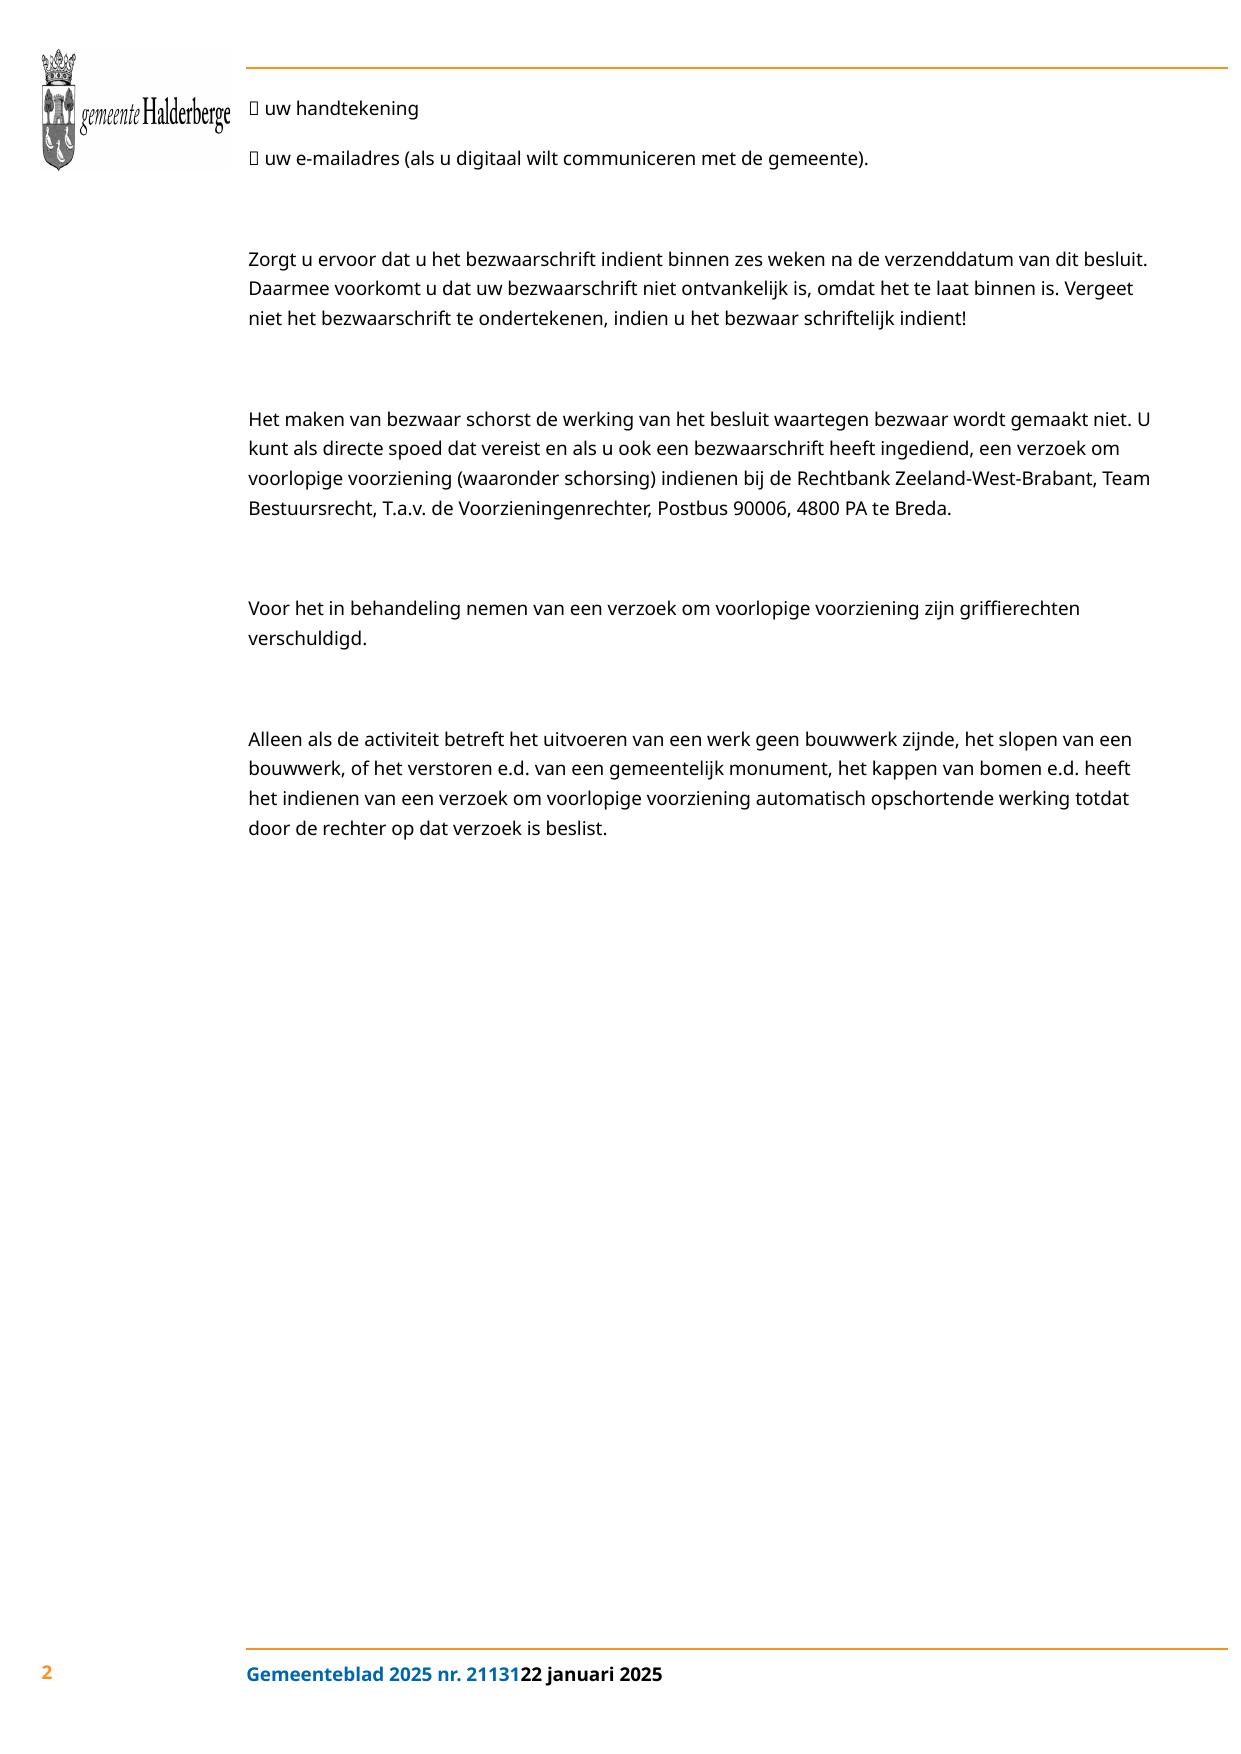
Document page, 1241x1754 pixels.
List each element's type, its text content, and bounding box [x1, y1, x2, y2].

text Alleen als de activiteit betreft het uitvoeren van een werk geen bouwwerk zijnde, het slopen van een bouwwerk, of het verstoren e.d. van een gemeentelijk monument, het kappen van bomen e.d. heeft het indienen van een verzoek om voorlopige voorziening automatisch opschortende werking totdat door de rechter op dat verzoek is beslist. [248, 726, 1152, 841]
text Voor het in behandeling nemen van een verzoek om voorlopige voorziening zijn griffierechten verschuldigd. [248, 596, 1152, 651]
text  uw e-mailadres (als u digitaal wilt communiceren met de gemeente). [248, 145, 1152, 171]
text  uw handtekening [248, 95, 1152, 121]
text Zorgt u ervoor dat u het bezwaarschrift indient binnen zes weken na de verzenddatum van dit besluit. Daarmee voorkomt u dat uw bezwaarschrift niet ontvankelijk is, omdat het te laat binnen is. Vergeet niet het bezwaarschrift te ondertekenen, indien u het bezwaar schriftelijk indient! [248, 246, 1152, 331]
picture [41, 47, 231, 172]
text Het maken van bezwaar schorst de werking van het besluit waartegen bezwaar wordt gemaakt niet. U kunt als directe spoed dat vereist en als u ook een bezwaarschrift heeft ingediend, een verzoek om voorlopige voorziening (waaronder schorsing) indienen bij de Rechtbank Zeeland-West-Brabant, Team Bestuursrecht, T.a.v. de Voorzieningenrechter, Postbus 90006, 4800 PA te Breda. [248, 406, 1152, 521]
